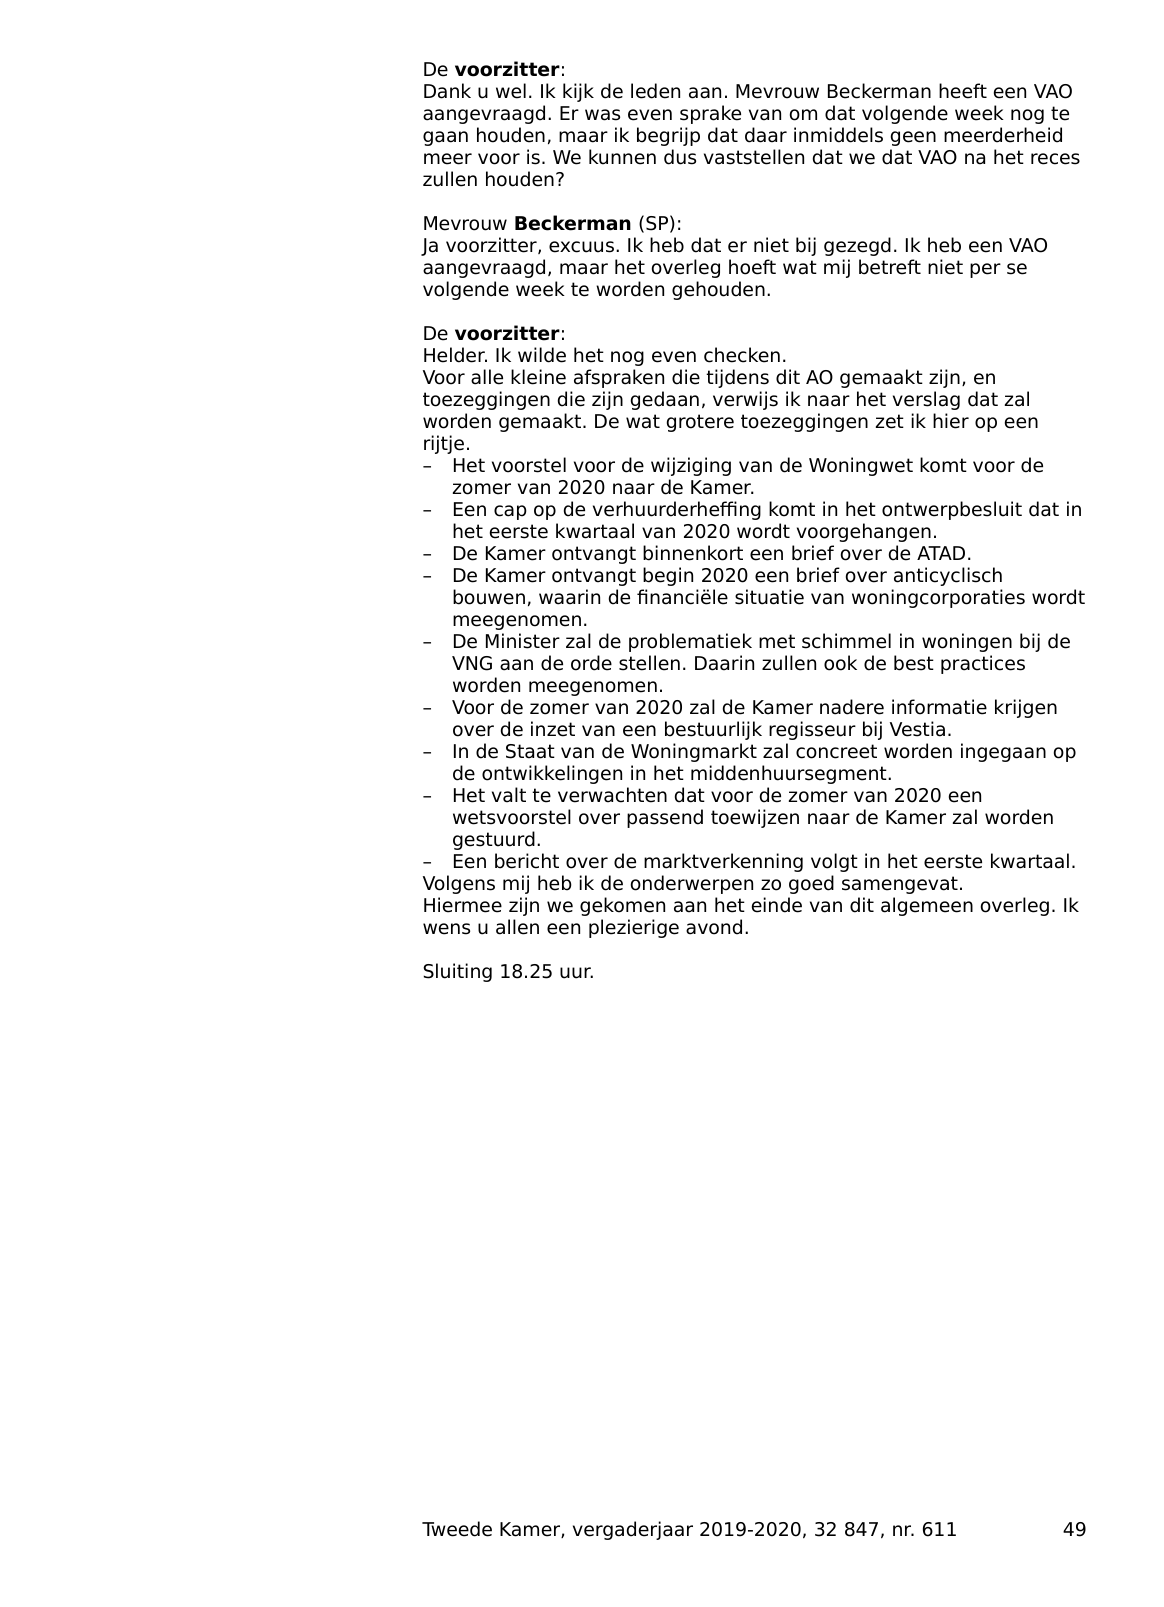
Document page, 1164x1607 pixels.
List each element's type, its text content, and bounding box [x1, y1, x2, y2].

text Ja voorzitter, excuus. Ik heb dat er niet bij gezegd. Ik heb een VAO aangevraagd, maar het overleg hoeft wat mij betreft niet per se volgende week te worden gehouden. [422, 235, 1087, 301]
text Dank u wel. Ik kijk de leden aan. Mevrouw Beckerman heeft een VAO aangevraagd. Er was even sprake van om dat volgende week nog te gaan houden, maar ik begrijp dat daar inmiddels geen meerderheid meer voor is. We kunnen dus vaststellen dat we dat VAO na het reces zullen houden? [422, 81, 1087, 191]
text – De Minister zal de problematiek met schimmel in woningen bij de VNG aan de orde stellen. Daarin zullen ook de best practices worden meegenomen. [422, 631, 1087, 697]
text – Het voorstel voor de wijziging van de Woningwet komt voor de zomer van 2020 naar de Kamer. [422, 455, 1087, 499]
text Sluiting 18.25 uur. [422, 961, 1087, 983]
text – De Kamer ontvangt begin 2020 een brief over anticyclisch bouwen, waarin de financiële situatie van woningcorporaties wordt meegenomen. [422, 565, 1087, 631]
text – In de Staat van de Woningmarkt zal concreet worden ingegaan op de ontwikkelingen in het middenhuursegment. [422, 741, 1087, 785]
text De voorzitter: [422, 323, 1087, 345]
text – Een cap op de verhuurderheffing komt in het ontwerpbesluit dat in het eerste kwartaal van 2020 wordt voorgehangen. [422, 499, 1087, 543]
text – Voor de zomer van 2020 zal de Kamer nadere informatie krijgen over de inzet van een bestuurlijk regisseur bij Vestia. [422, 697, 1087, 741]
text Hiermee zijn we gekomen aan het einde van dit algemeen overleg. Ik wens u allen een plezierige avond. [422, 895, 1087, 939]
text Mevrouw Beckerman (SP): [422, 213, 1087, 235]
text – Een bericht over de marktverkenning volgt in het eerste kwartaal. [422, 851, 1087, 873]
text – De Kamer ontvangt binnenkort een brief over de ATAD. [422, 543, 1087, 565]
text Voor alle kleine afspraken die tijdens dit AO gemaakt zijn, en toezeggingen die zijn gedaan, verwijs ik naar het verslag dat zal worden gemaakt. De wat grotere toezeggingen zet ik hier op een rijtje. [422, 367, 1087, 455]
text Volgens mij heb ik de onderwerpen zo goed samengevat. [422, 873, 1087, 895]
text – Het valt te verwachten dat voor de zomer van 2020 een wetsvoorstel over passend toewijzen naar de Kamer zal worden gestuurd. [422, 785, 1087, 851]
text De voorzitter: [422, 59, 1087, 81]
text Helder. Ik wilde het nog even checken. [422, 345, 1087, 367]
